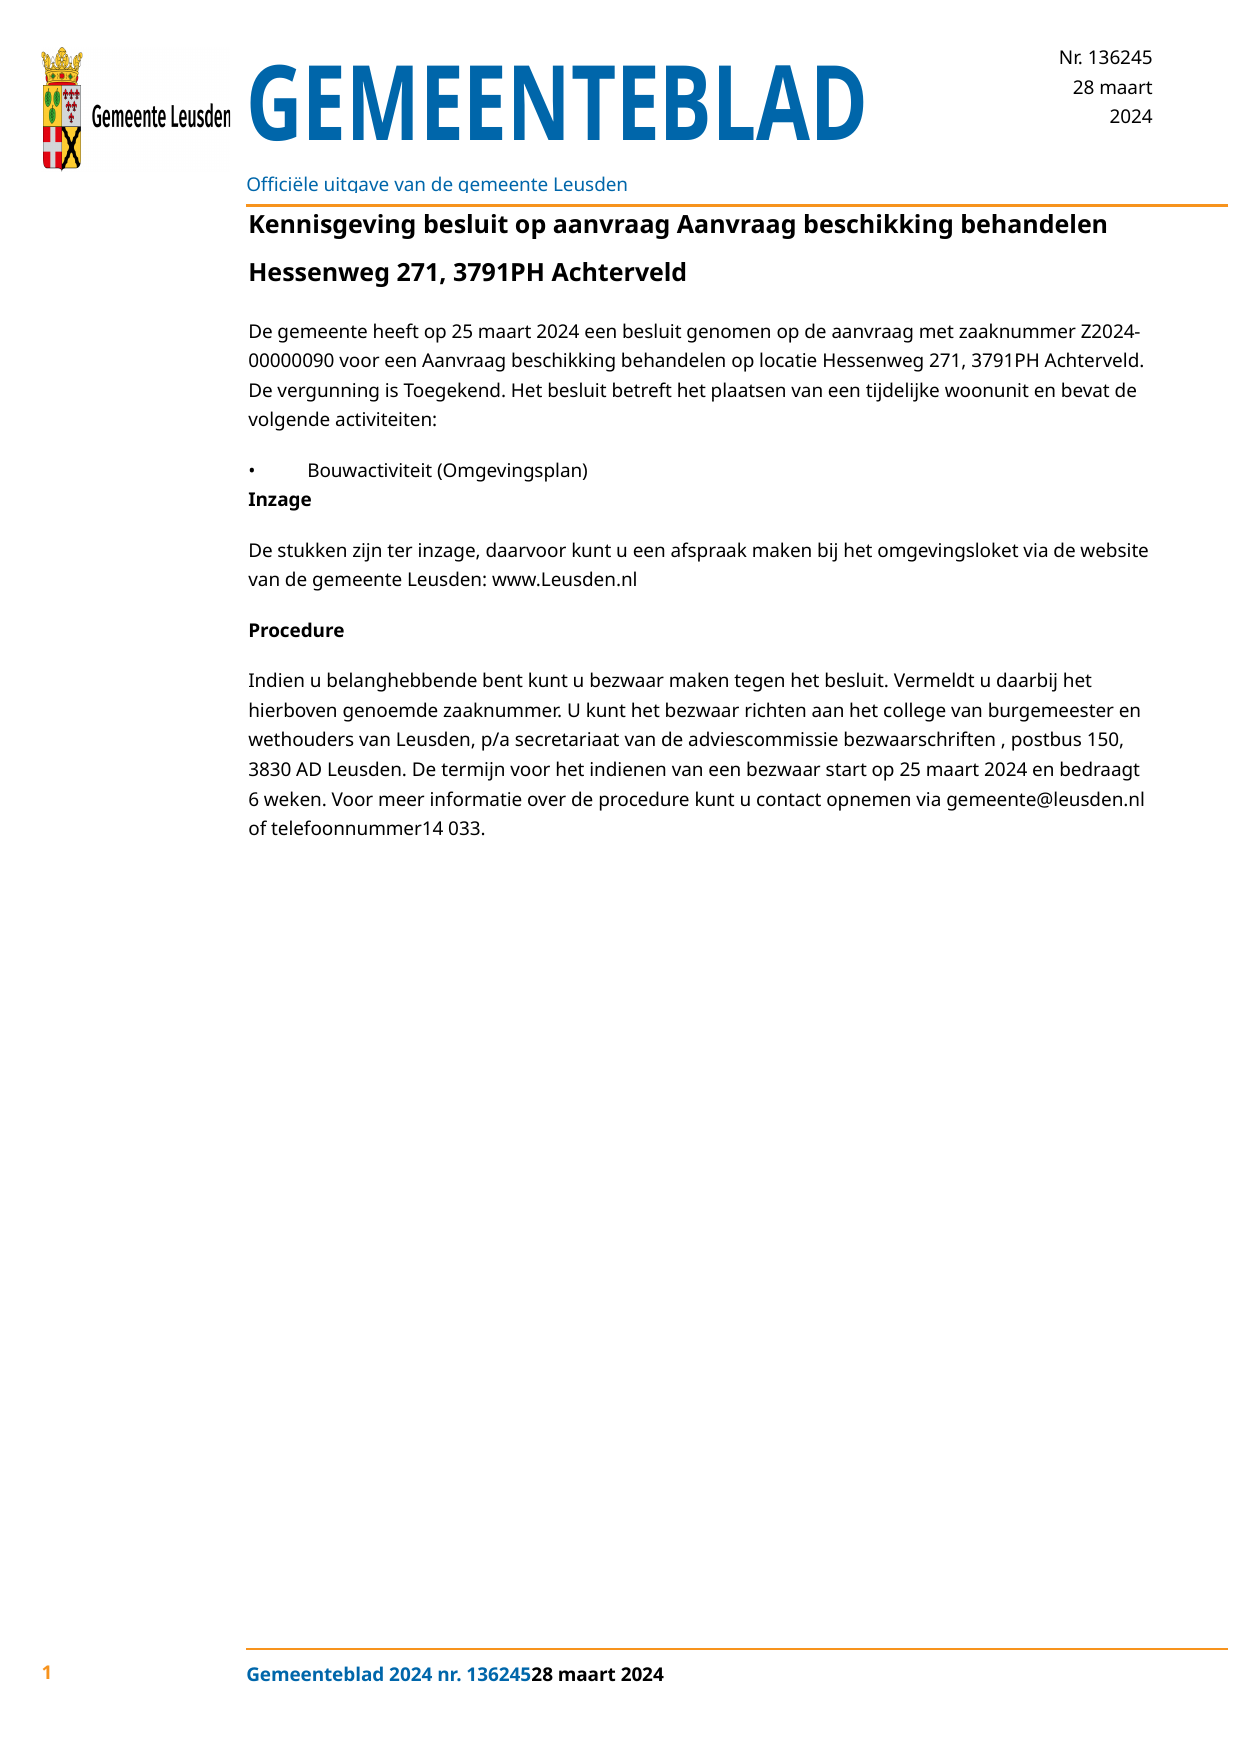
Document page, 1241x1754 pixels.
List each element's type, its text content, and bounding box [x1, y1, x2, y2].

text De gemeente heeft op 25 maart 2024 een besluit genomen op de aanvraag met zaaknummer Z2024-00000090 voor een Aanvraag beschikking behandelen op locatie Hessenweg 271, 3791PH Achterveld. De vergunning is Toegekend. Het besluit betreft het plaatsen van een tijdelijke woonunit en bevat de volgende activiteiten: [248, 318, 1152, 432]
text Procedure [248, 617, 1152, 643]
picture [41, 47, 231, 172]
text De stukken zijn ter inzage, daarvoor kunt u een afspraak maken bij het omgevingsloket via de website van de gemeente Leusden: www.Leusden.nl [248, 537, 1152, 592]
list Bouwactiviteit (Omgevingsplan) [248, 457, 1152, 483]
text Indien u belanghebbende bent kunt u bezwaar maken tegen het besluit. Vermeldt u daarbij het hierboven genoemde zaaknummer. U kunt het bezwaar richten aan het college van burgemeester en wethouders van Leusden, p/a secretariaat van de adviescommissie bezwaarschriften , postbus 150, 3830 AD Leusden. De termijn voor het indienen van een bezwaar start op 25 maart 2024 en bedraagt 6 weken. Voor meer informatie over de procedure kunt u contact opnemen via gemeente@leusden.nl of telefoonnummer14 033. [248, 667, 1152, 841]
text Kennisgeving besluit op aanvraag Aanvraag beschikking behandelen Hessenweg 271, 3791PH Achterveld [248, 207, 1152, 288]
text Inzage [248, 487, 1152, 512]
